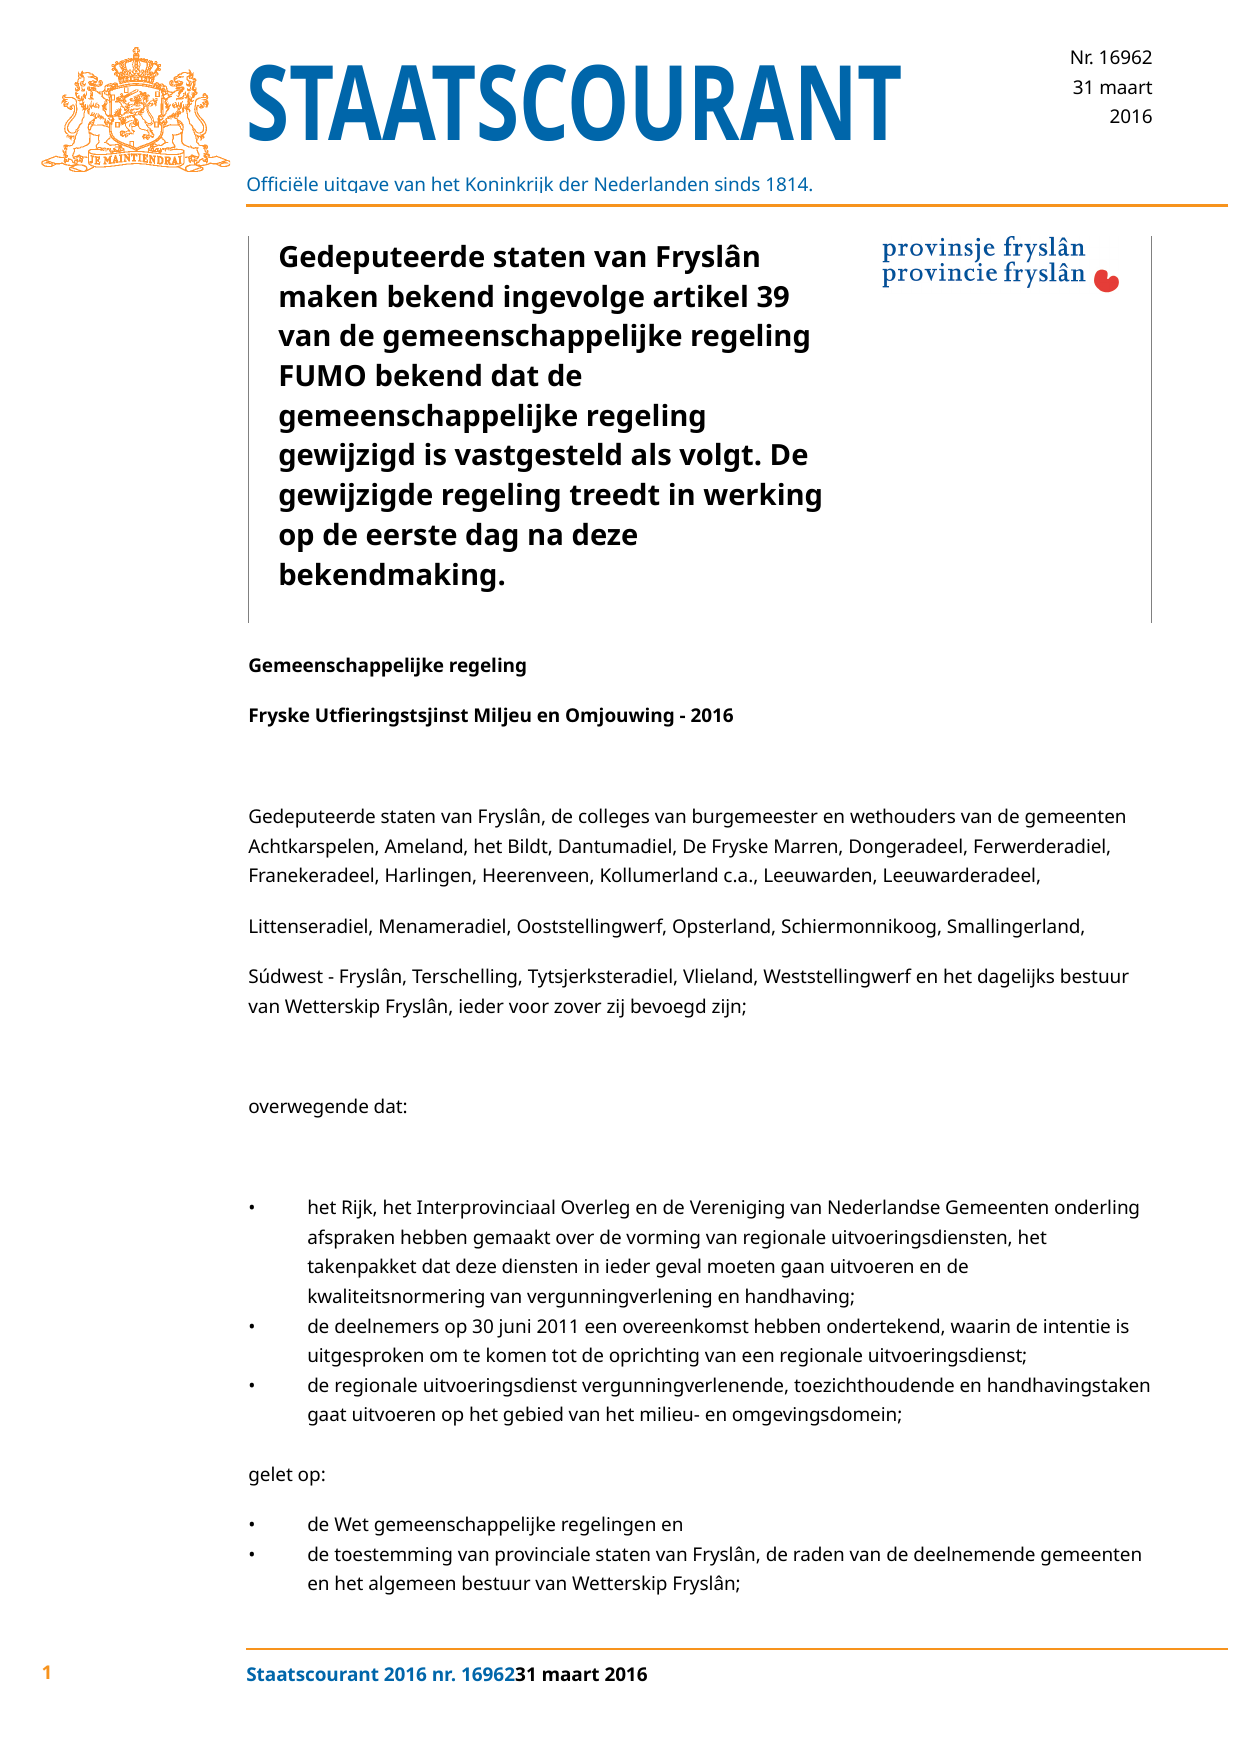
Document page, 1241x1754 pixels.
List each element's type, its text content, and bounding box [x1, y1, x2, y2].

list de toestemming van provinciale staten van Fryslân, de raden van de deelnemende gemeenten en het algemeen bestuur van Wetterskip Fryslân; [248, 1541, 1152, 1596]
list de regionale uitvoeringsdienst vergunningverlenende, toezichthoudende en handhavingstaken gaat uitvoeren op het gebied van het milieu- en omgevingsdomein; [248, 1372, 1152, 1427]
text overwegende dat: [248, 1094, 1152, 1119]
picture [41, 47, 231, 172]
text Gemeenschappelijke regeling [248, 652, 1152, 678]
text Fryske Utfieringstsjinst Miljeu en Omjouwing - 2016 [248, 702, 1152, 728]
text Gedeputeerde staten van Fryslân, de colleges van burgemeester en wethouders van de gemeenten Achtkarspelen, Ameland, het Bildt, Dantumadiel, De Fryske Marren, Dongeradeel, Ferwerderadiel, Franekeradeel, Harlingen, Heerenveen, Kollumerland c.a., Leeuwarden, Leeuwarderadeel, [248, 803, 1152, 888]
text Littenseradiel, Menameradiel, Ooststellingwerf, Opsterland, Schiermonnikoog, Smallingerland, [248, 913, 1152, 939]
table_header Gedeputeerde staten van Fryslân maken bekend ingevolge artikel 39 van de gemeenschappelijke regeling FUMO bekend dat de gemeenschappelijke regeling gewijzigd is vastgesteld als volgt. De gewijzigde regeling treedt in werking op de eerste dag na deze bekendmaking. [249, 236, 850, 623]
list de Wet gemeenschappelijke regelingen en [248, 1511, 1152, 1537]
list de deelnemers op 30 juni 2011 een overeenkomst hebben ondertekend, waarin de intentie is uitgesproken om te komen tot de oprichting van een regionale uitvoeringsdienst; [248, 1313, 1152, 1368]
list het Rijk, het Interprovinciaal Overleg en de Vereniging van Nederlandse Gemeenten onderling afspraken hebben gemaakt over de vorming van regionale uitvoeringsdiensten, het takenpakket dat deze diensten in ieder geval moeten gaan uitvoeren en de kwaliteitsnormering van vergunningverlening en handhaving; [248, 1194, 1152, 1309]
picture [882, 236, 1119, 294]
table_header [1119, 236, 1151, 293]
text Súdwest - Fryslân, Terschelling, Tytsjerksteradiel, Vlieland, Weststellingwerf en het dagelijks bestuur van Wetterskip Fryslân, ieder voor zover zij bevoegd zijn; [248, 963, 1152, 1019]
text gelet op: [248, 1461, 1152, 1487]
table_header [850, 236, 882, 293]
table_header [850, 294, 1151, 623]
